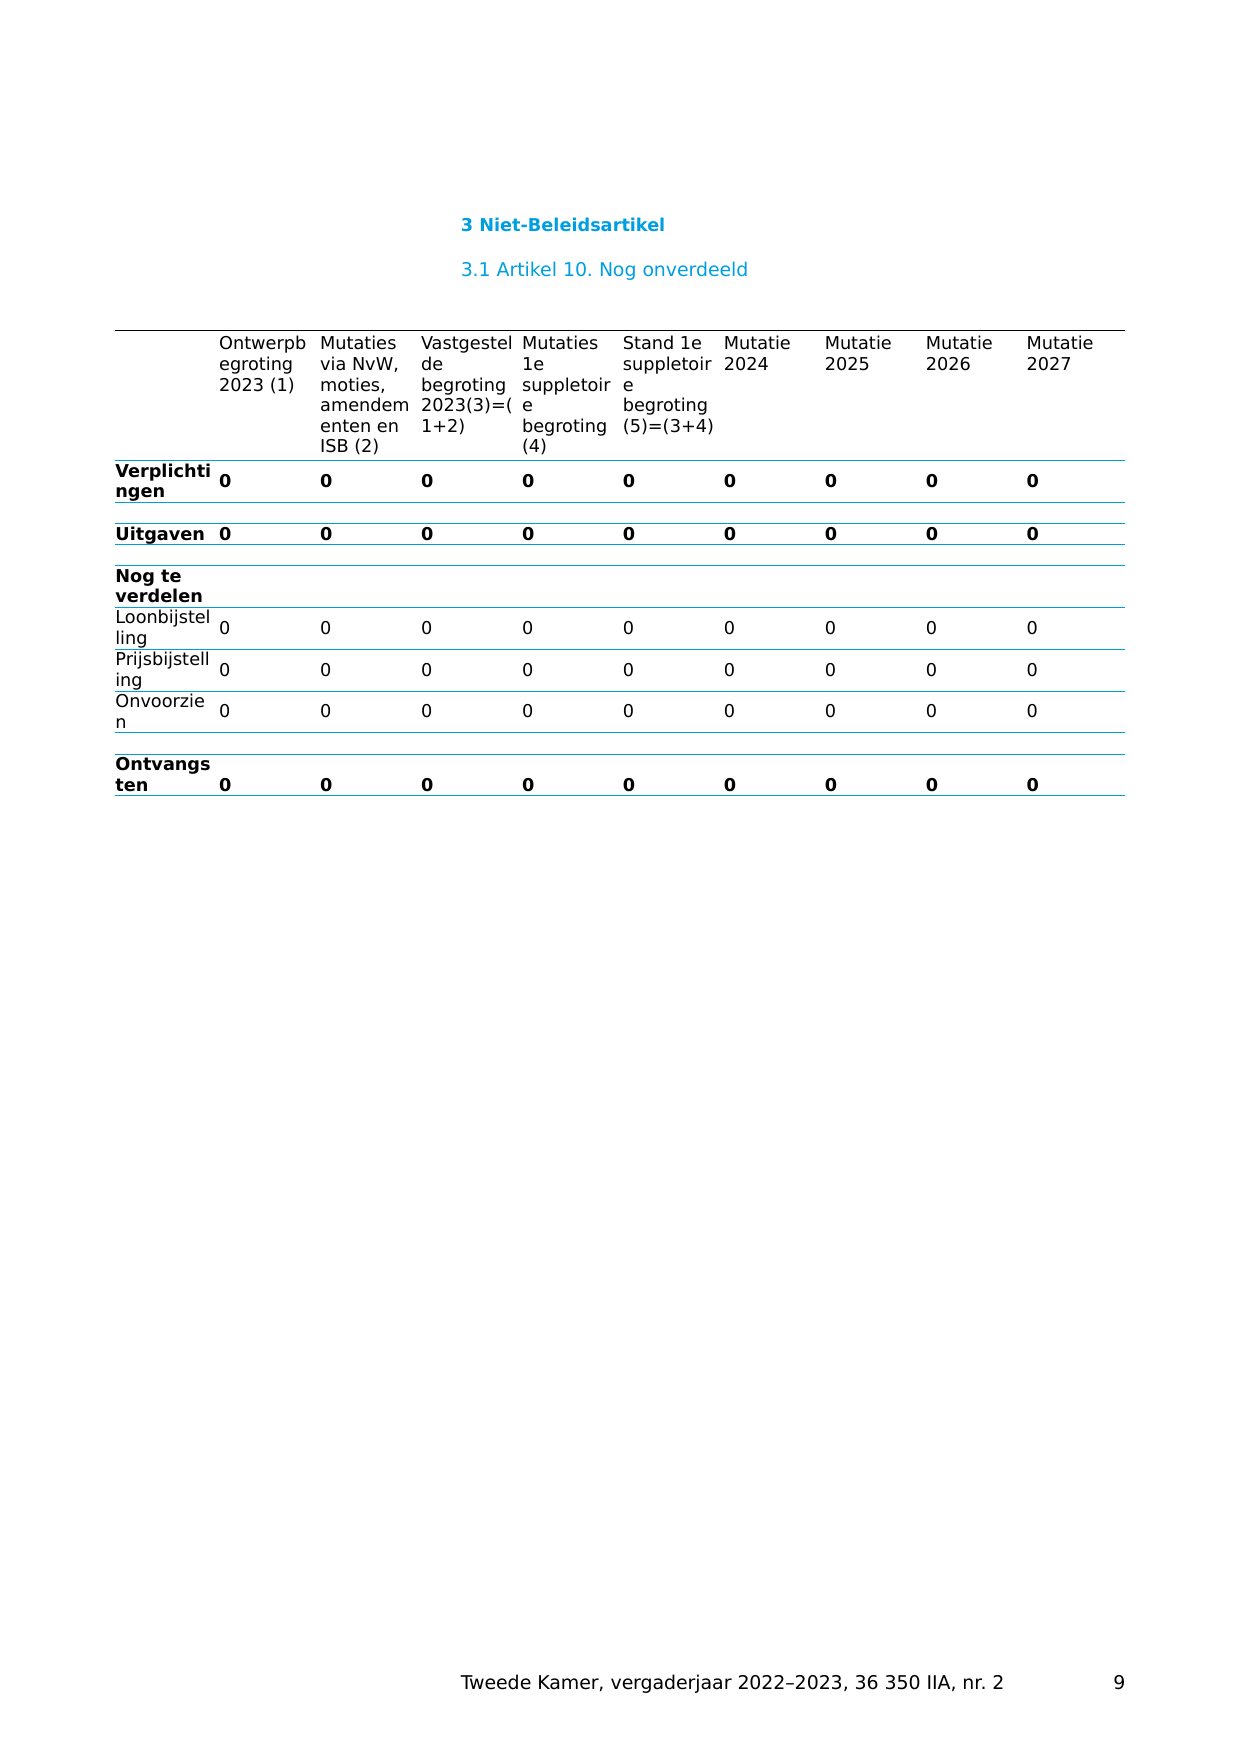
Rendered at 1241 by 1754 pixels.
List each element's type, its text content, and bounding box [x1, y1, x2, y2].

table_cell [418, 733, 519, 753]
table_cell [519, 503, 620, 523]
table_cell [519, 545, 620, 565]
table_cell 0 [418, 692, 519, 732]
table_cell 0 [216, 461, 317, 502]
table_cell [822, 566, 923, 607]
table_cell [822, 733, 923, 753]
table_cell 0 [923, 524, 1023, 544]
table_cell [620, 566, 721, 607]
table_cell [721, 545, 822, 565]
table_cell [115, 733, 216, 753]
table_cell [216, 545, 317, 565]
table_cell 0 [721, 755, 822, 795]
table_cell [822, 503, 923, 523]
table_cell [923, 503, 1023, 523]
table_cell 0 [923, 755, 1023, 795]
table_cell [721, 503, 822, 523]
table_cell Mutaties via NvW, moties, amendementen en ISB (2) [317, 331, 418, 460]
table_cell 0 [216, 524, 317, 544]
title 3.1 Artikel 10. Nog onverdeeld [461, 259, 1125, 281]
table_cell Nog te verdelen [115, 566, 216, 607]
table_cell 0 [822, 608, 923, 649]
table_cell 0 [1024, 524, 1125, 544]
table_cell Ontwerpbegroting 2023 (1) [216, 331, 317, 460]
table_cell 0 [620, 755, 721, 795]
table_cell Onvoorzien [115, 692, 216, 732]
table_cell 0 [317, 608, 418, 649]
table_cell [216, 503, 317, 523]
table_cell [418, 545, 519, 565]
table_cell 0 [620, 461, 721, 502]
table_cell [317, 733, 418, 753]
table_cell 0 [317, 692, 418, 732]
table_cell [519, 733, 620, 753]
table_cell [115, 503, 216, 523]
table_cell 0 [923, 650, 1023, 691]
table_cell [721, 566, 822, 607]
table_cell [317, 503, 418, 523]
table_cell 0 [721, 461, 822, 502]
table_cell 0 [418, 608, 519, 649]
table_cell Mutatie 2027 [1024, 331, 1125, 460]
table_cell 0 [317, 524, 418, 544]
table_cell [1024, 566, 1125, 607]
table_cell 0 [418, 461, 519, 502]
table_cell 0 [721, 524, 822, 544]
table_cell 0 [822, 650, 923, 691]
table_cell Loonbijstelling [115, 608, 216, 649]
table_cell 0 [317, 650, 418, 691]
table_cell Ontvangsten [115, 755, 216, 795]
table_cell 0 [822, 461, 923, 502]
table_cell Mutatie 2026 [923, 331, 1023, 460]
table_cell Mutatie 2025 [822, 331, 923, 460]
table_cell Mutaties 1e suppletoire begroting (4) [519, 331, 620, 460]
table_cell Mutatie 2024 [721, 331, 822, 460]
table_cell 0 [923, 692, 1023, 732]
table_cell 0 [216, 692, 317, 732]
table_cell 0 [620, 692, 721, 732]
table_cell [721, 733, 822, 753]
table_cell Verplichtingen [115, 461, 216, 502]
table_cell 0 [620, 608, 721, 649]
table_cell [923, 733, 1023, 753]
table_cell 0 [418, 755, 519, 795]
table_cell [923, 566, 1023, 607]
table_cell [620, 503, 721, 523]
table_cell Stand 1e suppletoire begroting (5)=(3+4) [620, 331, 721, 460]
table_cell 0 [1024, 650, 1125, 691]
table_cell Vastgestelde begroting 2023(3)=(1+2) [418, 331, 519, 460]
table_cell 0 [1024, 755, 1125, 795]
table_cell [115, 545, 216, 565]
table_cell 0 [418, 524, 519, 544]
table_cell 0 [822, 755, 923, 795]
table_cell 0 [519, 692, 620, 732]
table_cell 0 [721, 692, 822, 732]
table_cell 0 [519, 608, 620, 649]
table_cell 0 [620, 524, 721, 544]
table_cell 0 [822, 692, 923, 732]
table_cell 0 [1024, 608, 1125, 649]
table_cell [1024, 733, 1125, 753]
title 3 Niet-Beleidsartikel [461, 213, 1125, 236]
table_cell 0 [822, 524, 923, 544]
table_cell [418, 503, 519, 523]
table_cell [418, 566, 519, 607]
table_cell 0 [721, 608, 822, 649]
table_cell [216, 733, 317, 753]
table_cell [1024, 503, 1125, 523]
table_cell Prijsbijstelling [115, 650, 216, 691]
table_cell 0 [923, 461, 1023, 502]
table_cell 0 [721, 650, 822, 691]
table_cell 0 [317, 755, 418, 795]
table_cell [216, 566, 317, 607]
table_cell 0 [1024, 692, 1125, 732]
table_cell [822, 545, 923, 565]
table_cell 0 [519, 650, 620, 691]
table_cell 0 [216, 755, 317, 795]
table_cell 0 [317, 461, 418, 502]
table_cell [115, 331, 216, 460]
table_cell 0 [418, 650, 519, 691]
table_cell [317, 545, 418, 565]
table_cell [317, 566, 418, 607]
table_cell [519, 566, 620, 607]
table_cell 0 [519, 524, 620, 544]
table_cell 0 [620, 650, 721, 691]
table_cell 0 [519, 461, 620, 502]
table_cell 0 [216, 608, 317, 649]
table_cell 0 [923, 608, 1023, 649]
table_cell [620, 733, 721, 753]
table_cell 0 [519, 755, 620, 795]
table_cell [923, 545, 1023, 565]
table_cell [620, 545, 721, 565]
table_header Tabel 6 Nog onverdeeld (bedragen x € 1.000) [115, 305, 1125, 330]
table_cell 0 [1024, 461, 1125, 502]
table_cell Uitgaven [115, 524, 216, 544]
table_cell [1024, 545, 1125, 565]
table_cell 0 [216, 650, 317, 691]
